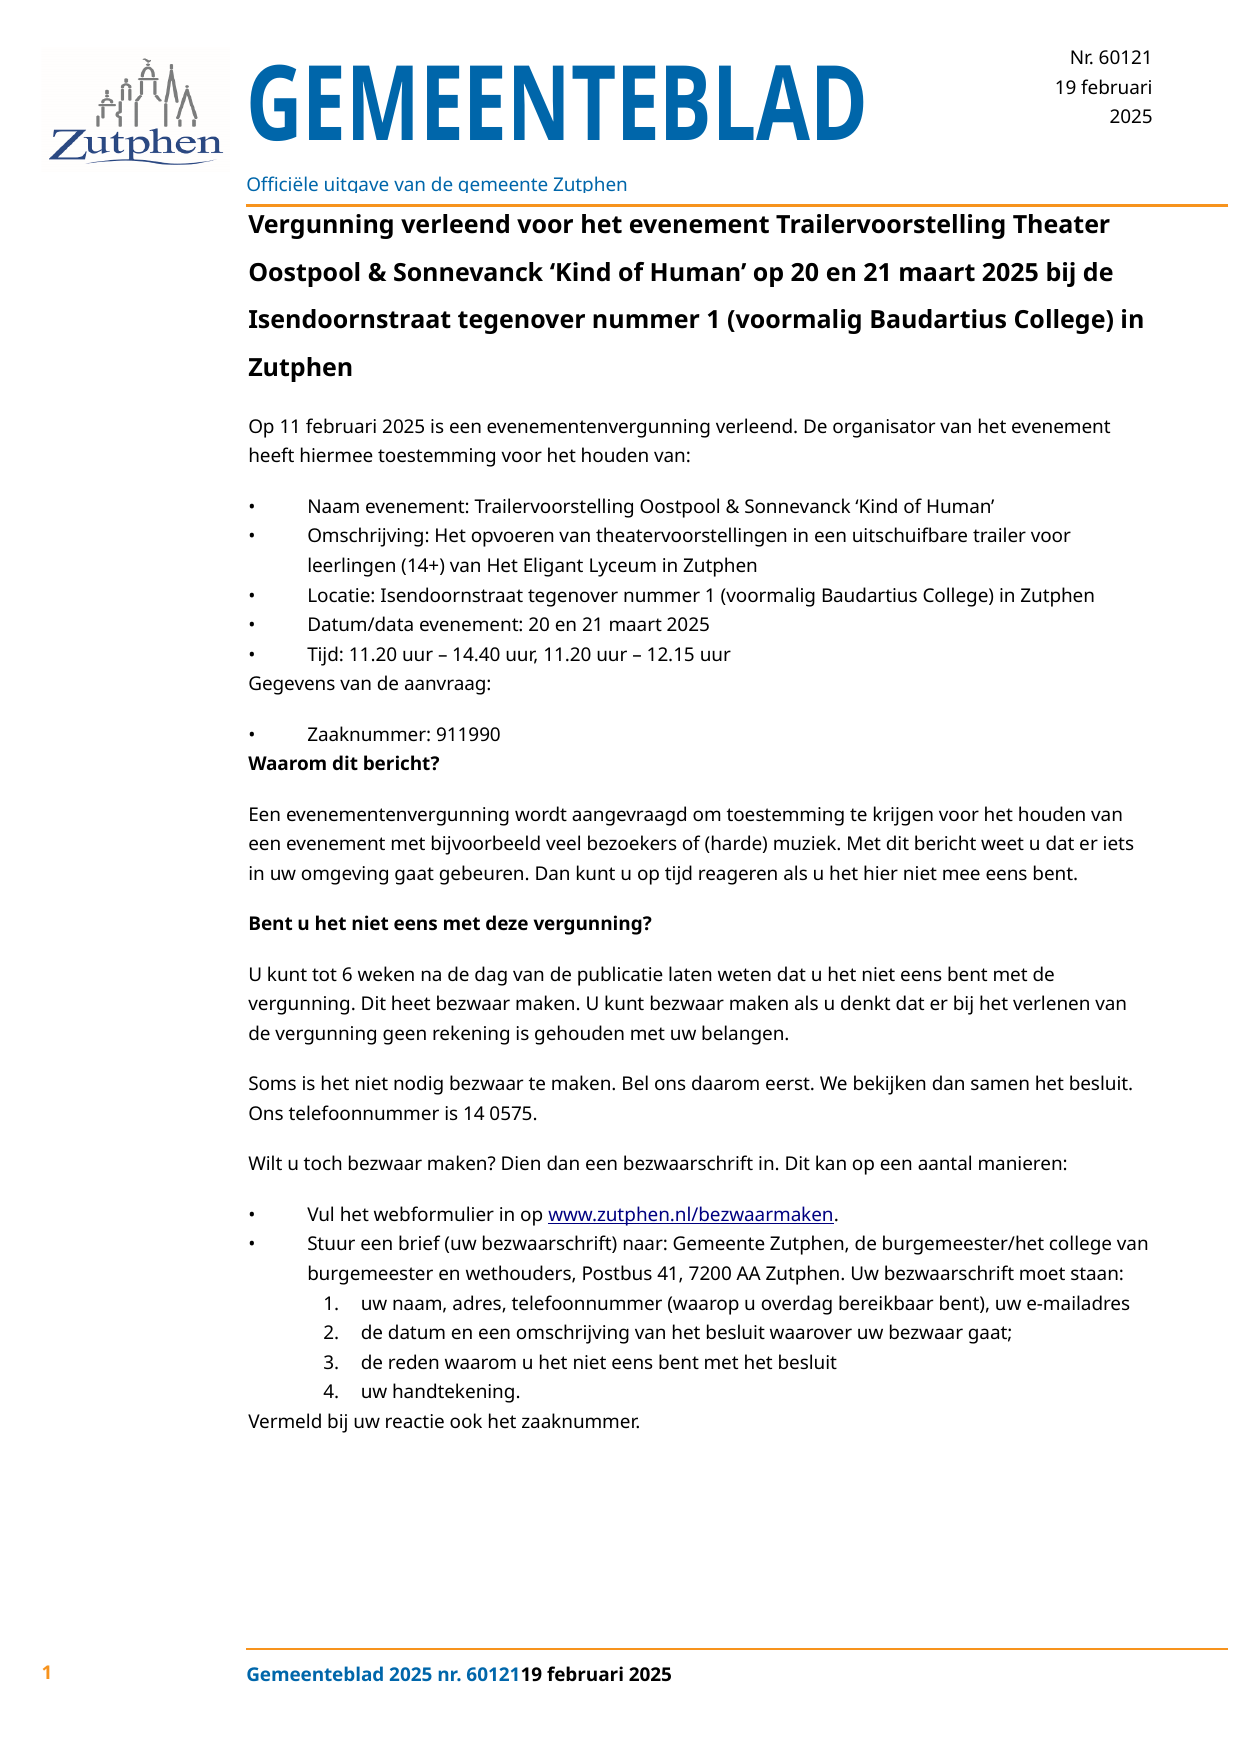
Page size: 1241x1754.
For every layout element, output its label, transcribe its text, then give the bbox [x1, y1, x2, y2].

list de reden waarom u het niet eens bent met het besluit [323, 1349, 1152, 1375]
text Vermeld bij uw reactie ook het zaaknummer. [248, 1408, 1152, 1434]
text Vergunning verleend voor het evenement Trailervoorstelling Theater Oostpool & Sonnevanck ‘Kind of Human’ op 20 en 21 maart 2025 bij de Isendoornstraat tegenover nummer 1 (voormalig Baudartius College) in Zutphen [248, 207, 1152, 384]
text Op 11 februari 2025 is een evenementenvergunning verleend. De organisator van het evenement heeft hiermee toestemming voor het houden van: [248, 413, 1152, 468]
list Tijd: 11.20 uur – 14.40 uur, 11.20 uur – 12.15 uur [248, 641, 1152, 667]
text Bent u het niet eens met deze vergunning? [248, 911, 1152, 936]
text Wilt u toch bezwaar maken? Dien dan een bezwaarschrift in. Dit kan op een aantal manieren: [248, 1151, 1152, 1176]
list Datum/data evenement: 20 en 21 maart 2025 [248, 611, 1152, 637]
text Soms is het niet nodig bezwaar te maken. Bel ons daarom eerst. We bekijken dan samen het besluit. Ons telefoonnummer is 14 0575. [248, 1071, 1152, 1126]
list Vul het webformulier in op www.zutphen.nl/bezwaarmaken. [248, 1201, 1152, 1227]
list Omschrijving: Het opvoeren van theatervoorstellingen in een uitschuifbare trailer voor leerlingen (14+) van Het Eligant Lyceum in Zutphen [248, 523, 1152, 578]
text Een evenementenvergunning wordt aangevraagd om toestemming te krijgen voor het houden van een evenement met bijvoorbeeld veel bezoekers of (harde) muziek. Met dit bericht weet u dat er iets in uw omgeving gaat gebeuren. Dan kunt u op tijd reageren als u het hier niet mee eens bent. [248, 801, 1152, 886]
text U kunt tot 6 weken na de dag van de publicatie laten weten dat u het niet eens bent met de vergunning. Dit heet bezwaar maken. U kunt bezwaar maken als u denkt dat er bij het verlenen van de vergunning geen rekening is gehouden met uw belangen. [248, 961, 1152, 1046]
list Naam evenement: Trailervoorstelling Oostpool & Sonnevanck ‘Kind of Human’ [248, 493, 1152, 519]
text Gegevens van de aanvraag: [248, 671, 1152, 696]
list Zaaknummer: 911990 [248, 721, 1152, 747]
picture [41, 47, 231, 172]
list Locatie: Isendoornstraat tegenover nummer 1 (voormalig Baudartius College) in Zutphen [248, 582, 1152, 608]
list uw handtekening. [323, 1378, 1152, 1404]
list uw naam, adres, telefoonnummer (waarop u overdag bereikbaar bent), uw e-mailadres [323, 1290, 1152, 1316]
list de datum en een omschrijving van het besluit waarover uw bezwaar gaat; [323, 1319, 1152, 1345]
text Waarom dit bericht? [248, 751, 1152, 776]
list Stuur een brief (uw bezwaarschrift) naar: Gemeente Zutphen, de burgemeester/het college van burgemeester en wethouders, Postbus 41, 7200 AA Zutphen. Uw bezwaarschrift moet staan: [248, 1231, 1152, 1286]
